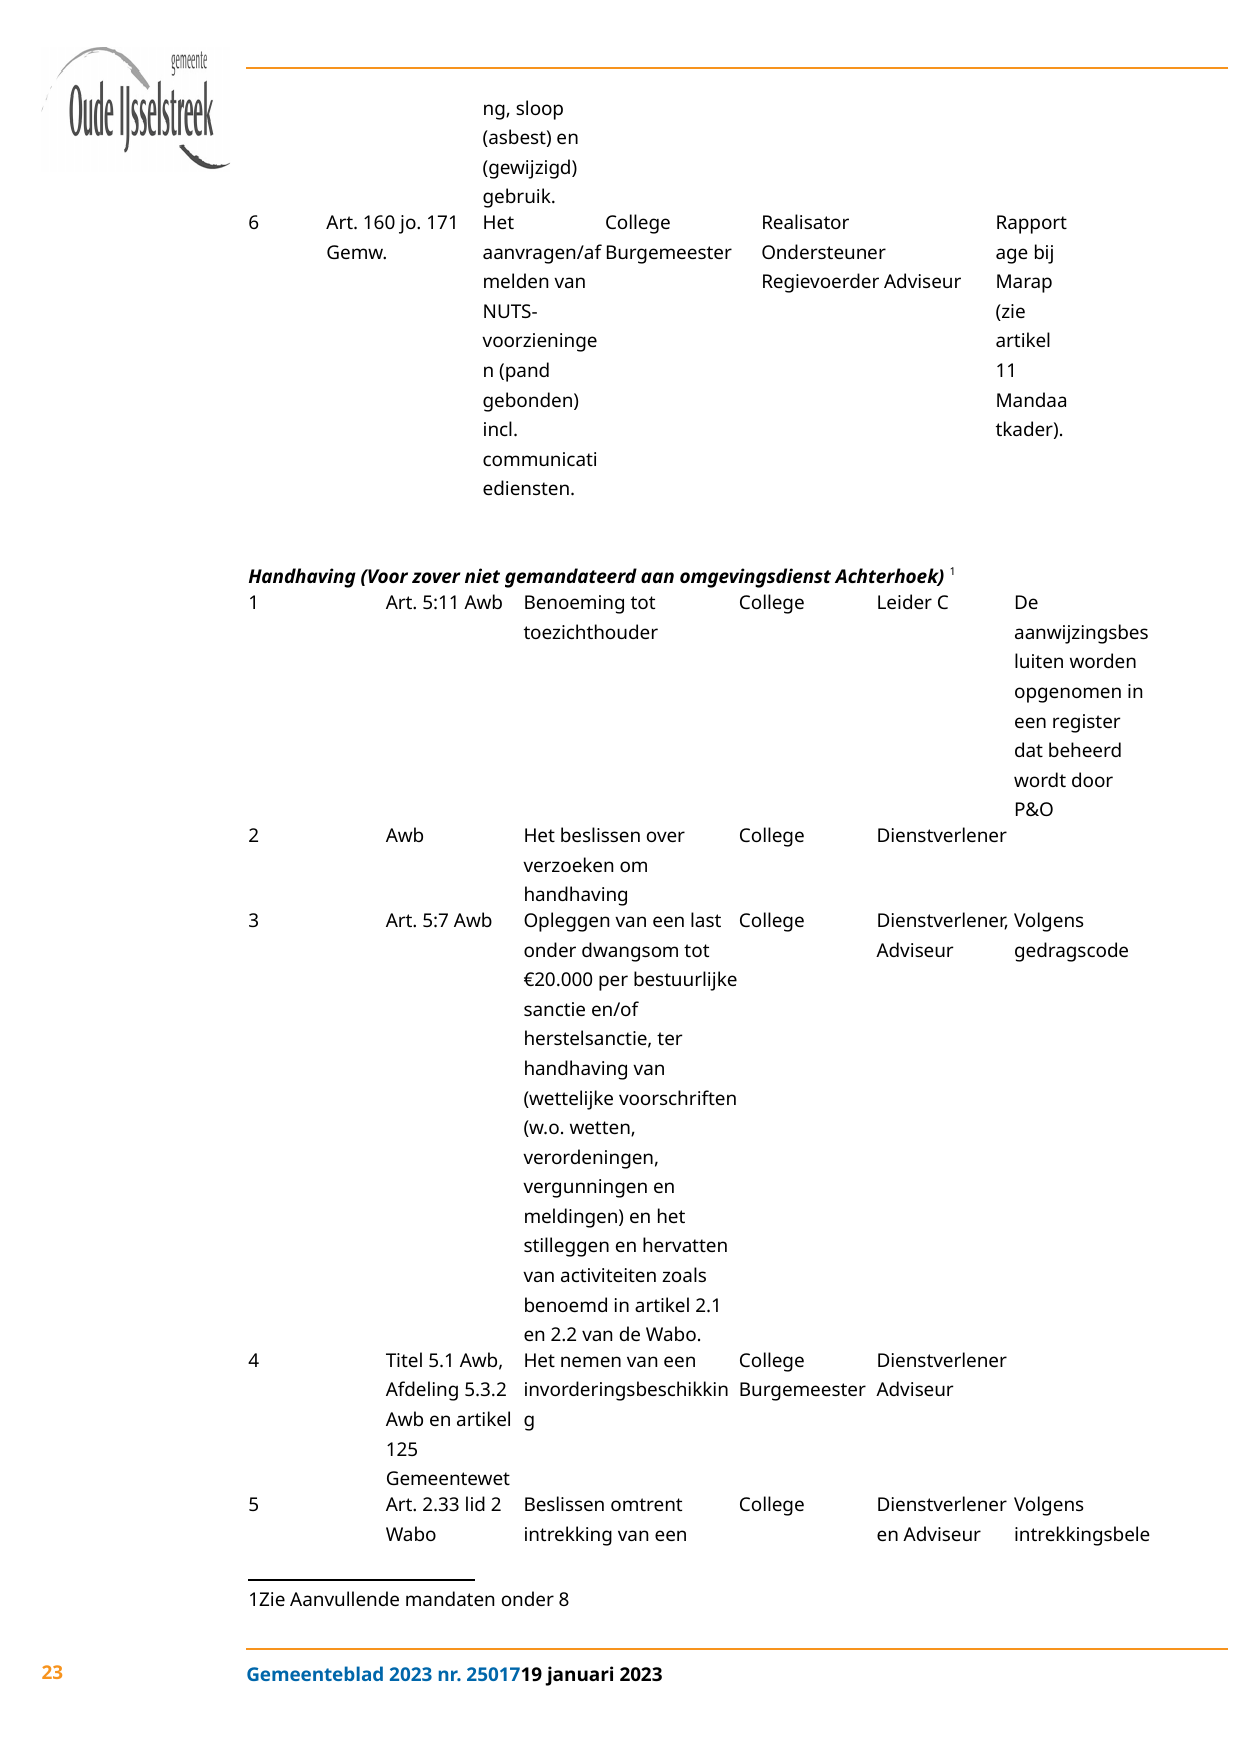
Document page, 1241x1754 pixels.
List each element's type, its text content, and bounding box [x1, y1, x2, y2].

table_cell College [739, 907, 876, 1347]
table_cell 3 [248, 907, 386, 1347]
table_cell [248, 95, 326, 209]
table_cell Realisator Ondersteuner Regievoerder Adviseur [761, 209, 995, 501]
table_cell Benoeming tot toezichthouder [523, 590, 739, 822]
table_cell Art. 2.33 lid 2 Wabo [386, 1491, 523, 1546]
table_cell [1014, 1347, 1152, 1491]
table_cell Dienstverlener en Adviseur [876, 1491, 1014, 1546]
table_cell Art. 5:7 Awb [386, 907, 523, 1347]
table_cell Dienstverlener [876, 822, 1014, 907]
table_cell Het nemen van een invorderingsbeschikking [523, 1347, 739, 1491]
table_cell Art. 160 jo. 171 Gemw. [326, 209, 482, 501]
table_cell Het beslissen over verzoeken om handhaving [523, 822, 739, 907]
table_header Handhaving (Voor zover niet gemandateerd aan omgevingsdienst Achterhoek) [248, 564, 1152, 589]
table_cell [1014, 822, 1152, 907]
table_cell Awb [386, 822, 523, 907]
table_cell College Burgemeester [605, 209, 761, 501]
table_cell Volgens gedragscode [1014, 907, 1152, 1347]
table_cell College [739, 590, 876, 822]
table_cell Rapportage bij Marap (zie artikel 11 Mandaatkader). [995, 209, 1073, 501]
table_cell Leider C [876, 590, 1014, 822]
table_cell 4 [248, 1347, 386, 1491]
table_cell Opleggen van een last onder dwangsom tot €20.000 per bestuurlijke sanctie en/of herstelsanctie, ter handhaving van (wettelijke voorschriften (w.o. wetten, verordeningen, vergunningen en meldingen) en het stilleggen en hervatten van activiteiten zoals benoemd in artikel 2.1 en 2.2 van de Wabo. [523, 907, 739, 1347]
table_cell De aanwijzingsbesluiten worden opgenomen in een register dat beheerd wordt door P&O [1014, 590, 1152, 822]
table_cell 1 [248, 590, 386, 822]
table_cell 2 [248, 822, 386, 907]
table_cell Dienstverlener, Adviseur [876, 907, 1014, 1347]
table_cell Beslissen omtrent intrekking van een [523, 1491, 739, 1546]
table_cell 6 [248, 209, 326, 501]
table_cell Het aanvragen/afmelden van NUTS-voorzieningen (pand gebonden) incl. communicatiediensten. [483, 209, 605, 501]
table_cell [326, 95, 482, 209]
table_cell College Burgemeester [739, 1347, 876, 1491]
table_cell College [739, 1491, 876, 1546]
table_cell ng, sloop (asbest) en (gewijzigd) gebruik. [483, 95, 605, 209]
table_cell [761, 95, 995, 209]
table_cell Titel 5.1 Awb, Afdeling 5.3.2 Awb en artikel 125 Gemeentewet [386, 1347, 523, 1491]
picture [41, 47, 231, 172]
table_cell Dienstverlener Adviseur [876, 1347, 1014, 1491]
table_cell [995, 95, 1073, 209]
table_cell 5 [248, 1491, 386, 1546]
table_cell Volgens intrekkingsbele [1014, 1491, 1152, 1546]
table_cell College [739, 822, 876, 907]
table_cell [605, 95, 761, 209]
table_cell Art. 5:11 Awb [386, 590, 523, 822]
